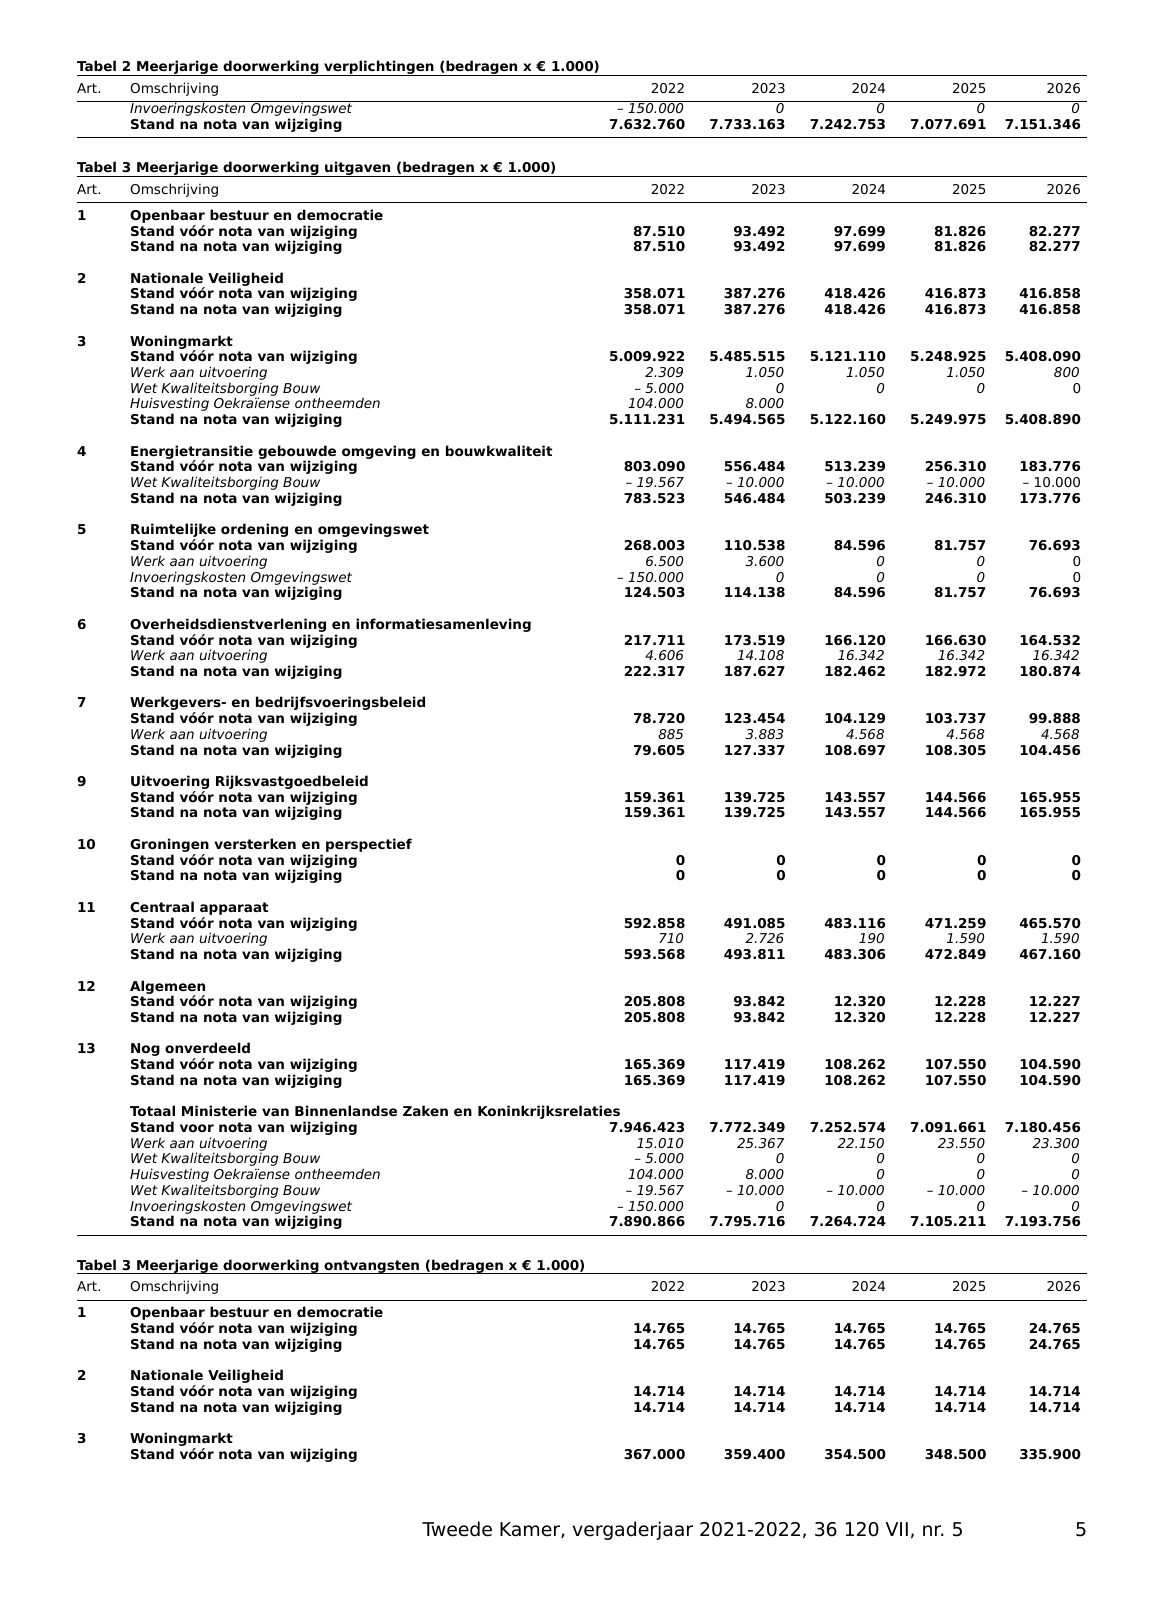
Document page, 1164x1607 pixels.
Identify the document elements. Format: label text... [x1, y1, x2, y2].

table_cell 124.503 [591, 585, 691, 601]
table_cell 82.277 [992, 223, 1087, 239]
table_cell 0 [992, 381, 1087, 396]
table_cell 108.262 [791, 1057, 892, 1073]
table_cell Werk aan uitvoering [124, 931, 591, 947]
table_cell 205.808 [591, 994, 691, 1010]
table_cell [77, 475, 124, 491]
table_cell 5.408.890 [992, 412, 1087, 428]
table_cell Stand vóór nota van wijziging [124, 711, 591, 727]
table_cell 483.116 [791, 915, 892, 931]
table_cell 2023 [691, 177, 791, 202]
table_cell 84.596 [791, 585, 892, 601]
table_cell [791, 318, 892, 333]
table_cell 143.557 [791, 805, 892, 821]
table_cell 472.849 [892, 947, 992, 963]
table_cell [77, 1400, 124, 1415]
table_cell 0 [791, 381, 892, 396]
table_cell [892, 1026, 992, 1041]
table_cell [124, 506, 591, 522]
table_cell 14.714 [691, 1384, 791, 1399]
table_cell 165.955 [992, 790, 1087, 805]
table_cell 4.568 [992, 727, 1087, 742]
table_cell 165.955 [992, 805, 1087, 821]
table_cell 11 [77, 900, 124, 915]
table_cell 13 [77, 1041, 124, 1057]
table_cell 8.000 [691, 396, 791, 412]
table_cell 104.456 [992, 743, 1087, 758]
table_cell Wet Kwaliteitsborging Bouw [124, 381, 591, 396]
table_cell [791, 884, 892, 900]
table_cell 0 [691, 853, 791, 868]
table_cell [591, 758, 691, 774]
table_cell [124, 428, 591, 443]
table_cell 7.077.691 [892, 117, 992, 137]
table_cell 8.000 [691, 1167, 791, 1183]
table_cell 359.400 [691, 1447, 791, 1462]
table_cell [77, 1136, 124, 1151]
table_cell 104.000 [591, 396, 691, 412]
table_cell [77, 1104, 124, 1120]
table_cell 24.765 [992, 1321, 1087, 1337]
table_cell Stand na nota van wijziging [124, 302, 591, 318]
table_cell 0 [791, 1151, 892, 1167]
table_cell 367.000 [591, 1447, 691, 1462]
table_cell [124, 1353, 591, 1368]
table_cell [77, 601, 124, 617]
table_cell [791, 1089, 892, 1104]
table_cell 0 [992, 853, 1087, 868]
table_cell 2025 [892, 1274, 992, 1299]
table_cell [77, 931, 124, 947]
table_cell [591, 680, 691, 695]
table_cell [992, 255, 1087, 271]
table_cell 107.550 [892, 1057, 992, 1073]
table_cell 546.484 [691, 491, 791, 506]
table_cell 2024 [791, 177, 892, 202]
table_cell [77, 286, 124, 302]
table_cell 16.342 [791, 648, 892, 664]
table_cell Art. [77, 1274, 124, 1299]
table_cell [77, 1026, 124, 1041]
table_cell 143.557 [791, 790, 892, 805]
table_cell 78.720 [591, 711, 691, 727]
table_cell [77, 632, 124, 648]
table_cell – 10.000 [791, 475, 892, 491]
table_cell 14.714 [691, 1400, 791, 1415]
table_cell 117.419 [691, 1057, 791, 1073]
table_cell 0 [691, 1199, 791, 1214]
table_cell 0 [992, 102, 1087, 117]
table_cell Invoeringskosten Omgevingswet [124, 569, 591, 585]
table_cell 4.568 [892, 727, 992, 742]
table_cell [591, 821, 691, 837]
table_cell [124, 1089, 591, 1104]
table_cell [691, 1089, 791, 1104]
table_cell Huisvesting Oekraïense ontheemden [124, 396, 591, 412]
table_cell [77, 1447, 124, 1462]
table_cell 0 [892, 1199, 992, 1214]
table_cell 0 [691, 1151, 791, 1167]
table_cell 1 [77, 203, 124, 223]
table_cell [791, 821, 892, 837]
table_cell 7 [77, 695, 124, 711]
table_cell [791, 1026, 892, 1041]
table_cell [124, 758, 591, 774]
table_cell Stand na nota van wijziging [124, 664, 591, 679]
table_cell [77, 1073, 124, 1088]
table_cell 0 [992, 1167, 1087, 1183]
table_cell 2 [77, 1368, 124, 1384]
table_cell [77, 821, 124, 837]
table_cell [77, 790, 124, 805]
table_cell [77, 727, 124, 742]
table_cell [77, 412, 124, 428]
table_cell 2024 [791, 1274, 892, 1299]
table_cell [791, 601, 892, 617]
table_cell [77, 868, 124, 884]
table_cell 335.900 [992, 1447, 1087, 1462]
table_cell 165.369 [591, 1057, 691, 1073]
table_cell 0 [992, 1199, 1087, 1214]
table_cell [892, 428, 992, 443]
table_cell Stand vóór nota van wijziging [124, 1384, 591, 1399]
table_cell [691, 318, 791, 333]
table_cell 12.227 [992, 994, 1087, 1010]
table_cell [992, 428, 1087, 443]
table_cell Stand vóór nota van wijziging [124, 1321, 591, 1337]
table_cell 127.337 [691, 743, 791, 758]
table_cell 81.826 [892, 223, 992, 239]
table_cell [77, 1151, 124, 1167]
table_cell 1.050 [691, 365, 791, 381]
table_cell [77, 396, 124, 412]
table_cell [892, 506, 992, 522]
table_cell 5.494.565 [691, 412, 791, 428]
table_cell 885 [591, 727, 691, 742]
table_cell Stand na nota van wijziging [124, 585, 591, 601]
table_cell Wet Kwaliteitsborging Bouw [124, 475, 591, 491]
table_cell Wet Kwaliteitsborging Bouw [124, 1151, 591, 1167]
table_cell Stand na nota van wijziging [124, 239, 591, 255]
table_cell [892, 680, 992, 695]
table_cell [591, 1353, 691, 1368]
table_cell 84.596 [791, 538, 892, 554]
table_cell Wet Kwaliteitsborging Bouw [124, 1183, 591, 1198]
table_cell 0 [992, 569, 1087, 585]
table_cell 2025 [892, 76, 992, 101]
table_cell [892, 1353, 992, 1368]
table_cell [791, 1353, 892, 1368]
table_cell [77, 1120, 124, 1136]
table_cell 93.492 [691, 223, 791, 239]
table_cell 87.510 [591, 223, 691, 239]
table_cell 593.568 [591, 947, 691, 963]
table_cell [124, 821, 591, 837]
table_cell 783.523 [591, 491, 691, 506]
table_cell [992, 884, 1087, 900]
table_cell [77, 428, 124, 443]
table_cell [77, 381, 124, 396]
table_cell 16.342 [892, 648, 992, 664]
table_cell 246.310 [892, 491, 992, 506]
table_cell [892, 1089, 992, 1104]
table_cell 2023 [691, 1274, 791, 1299]
table_cell Algemeen [124, 978, 1087, 994]
table_cell – 150.000 [591, 1199, 691, 1214]
table_cell [992, 1026, 1087, 1041]
table_cell 6 [77, 617, 124, 632]
table_cell 104.000 [591, 1167, 691, 1183]
table_cell [992, 601, 1087, 617]
table_cell [77, 1384, 124, 1399]
table_cell 107.550 [892, 1073, 992, 1088]
table_cell 0 [892, 102, 992, 117]
table_cell 2022 [591, 1274, 691, 1299]
table_cell [77, 569, 124, 585]
table_cell Stand vóór nota van wijziging [124, 915, 591, 931]
table_cell Woningmarkt [124, 334, 1087, 349]
table_cell [892, 1415, 992, 1431]
table_cell 556.484 [691, 459, 791, 475]
table_cell 14.108 [691, 648, 791, 664]
table_cell 14.765 [591, 1337, 691, 1352]
table_cell 108.697 [791, 743, 892, 758]
table_cell 5.009.922 [591, 349, 691, 365]
table_cell 7.180.456 [992, 1120, 1087, 1136]
table_cell Stand na nota van wijziging [124, 491, 591, 506]
table_cell [77, 585, 124, 601]
table_cell 416.858 [992, 286, 1087, 302]
table_cell 354.500 [791, 1447, 892, 1462]
table_cell [992, 758, 1087, 774]
table_cell [591, 255, 691, 271]
table_cell [124, 884, 591, 900]
table_cell 7.733.163 [691, 117, 791, 137]
table_cell 173.776 [992, 491, 1087, 506]
table_cell 710 [591, 931, 691, 947]
table_cell Stand vóór nota van wijziging [124, 459, 591, 475]
table_cell 81.757 [892, 585, 992, 601]
table_cell [992, 506, 1087, 522]
table_cell Stand vóór nota van wijziging [124, 632, 591, 648]
table_cell 22.150 [791, 1136, 892, 1151]
table_cell [691, 506, 791, 522]
table_cell Art. [77, 177, 124, 202]
table_cell Art. [77, 76, 124, 101]
table_cell 592.858 [591, 915, 691, 931]
table_cell 5.249.975 [892, 412, 992, 428]
table_cell 5.485.515 [691, 349, 791, 365]
table_cell Nationale Veiligheid [124, 271, 1087, 286]
table_cell [691, 680, 791, 695]
table_cell 5 [77, 522, 124, 538]
table_cell 1.590 [892, 931, 992, 947]
table_cell [77, 302, 124, 318]
table_cell – 5.000 [591, 1151, 691, 1167]
table_cell Stand vóór nota van wijziging [124, 349, 591, 365]
table_cell 800 [992, 365, 1087, 381]
table_cell [591, 884, 691, 900]
table_cell 2 [77, 271, 124, 286]
table_cell 387.276 [691, 302, 791, 318]
table_cell 0 [892, 569, 992, 585]
table_cell 0 [892, 1151, 992, 1167]
table_cell 187.627 [691, 664, 791, 679]
table_cell 3.600 [691, 554, 791, 569]
table_cell 9 [77, 774, 124, 789]
table_cell – 10.000 [992, 1183, 1087, 1198]
table_cell [892, 758, 992, 774]
table_cell [892, 884, 992, 900]
table_cell Omschrijving [124, 177, 591, 202]
table_cell [691, 1353, 791, 1368]
table_header Tabel 3 Meerjarige doorwerking ontvangsten (bedragen x € 1.000) [77, 1258, 1087, 1273]
table_cell [992, 963, 1087, 978]
table_cell [77, 459, 124, 475]
table_cell [77, 506, 124, 522]
table_cell 12.227 [992, 1010, 1087, 1026]
table_cell 268.003 [591, 538, 691, 554]
table_cell – 5.000 [591, 381, 691, 396]
table_cell 14.714 [791, 1400, 892, 1415]
table_cell 7.795.716 [691, 1214, 791, 1235]
table_cell Stand na nota van wijziging [124, 117, 591, 137]
table_cell 0 [791, 853, 892, 868]
table_cell [77, 491, 124, 506]
table_cell Nog onverdeeld [124, 1041, 1087, 1057]
table_cell Stand vóór nota van wijziging [124, 223, 591, 239]
table_cell [691, 758, 791, 774]
table_cell 803.090 [591, 459, 691, 475]
table_cell 166.630 [892, 632, 992, 648]
table_cell 513.239 [791, 459, 892, 475]
table_cell Openbaar bestuur en democratie [124, 1301, 1087, 1321]
table_cell 15.010 [591, 1136, 691, 1151]
table_cell 139.725 [691, 805, 791, 821]
table_cell 2024 [791, 76, 892, 101]
table_cell Invoeringskosten Omgevingswet [124, 1199, 591, 1214]
table_cell [791, 963, 892, 978]
table_cell 12 [77, 978, 124, 994]
table_cell [77, 743, 124, 758]
table_cell [992, 318, 1087, 333]
table_cell [124, 963, 591, 978]
table_cell 7.105.211 [892, 1214, 992, 1235]
table_cell [77, 994, 124, 1010]
table_cell 14.765 [892, 1337, 992, 1352]
table_cell [77, 1183, 124, 1198]
table_cell 0 [992, 1151, 1087, 1167]
table_cell [791, 758, 892, 774]
table_cell – 10.000 [791, 1183, 892, 1198]
table_cell 14.765 [791, 1337, 892, 1352]
table_cell 256.310 [892, 459, 992, 475]
table_cell [77, 648, 124, 664]
table_cell 14.765 [591, 1321, 691, 1337]
table_cell Omschrijving [124, 1274, 591, 1299]
table_cell 418.426 [791, 302, 892, 318]
table_cell – 10.000 [691, 475, 791, 491]
table_cell Stand vóór nota van wijziging [124, 538, 591, 554]
table_cell [591, 318, 691, 333]
table_cell [77, 349, 124, 365]
table_cell 104.590 [992, 1057, 1087, 1073]
table_cell Overheidsdienstverlening en informatiesamenleving [124, 617, 1087, 632]
table_cell [791, 680, 892, 695]
table_cell [124, 318, 591, 333]
table_cell [992, 821, 1087, 837]
table_cell 416.858 [992, 302, 1087, 318]
table_cell Werk aan uitvoering [124, 554, 591, 569]
table_cell [591, 1089, 691, 1104]
table_cell [591, 506, 691, 522]
table_header Tabel 3 Meerjarige doorwerking uitgaven (bedragen x € 1.000) [77, 160, 1087, 176]
table_cell Stand na nota van wijziging [124, 743, 591, 758]
table_cell [791, 396, 892, 412]
table_cell [77, 554, 124, 569]
table_cell Invoeringskosten Omgevingswet [124, 102, 591, 117]
table_cell Stand na nota van wijziging [124, 1400, 591, 1415]
table_cell 1.050 [791, 365, 892, 381]
table_cell 0 [992, 868, 1087, 884]
table_cell [892, 255, 992, 271]
table_cell – 150.000 [591, 102, 691, 117]
table_cell 14.765 [691, 1321, 791, 1337]
table_cell 14.714 [992, 1400, 1087, 1415]
table_cell 104.129 [791, 711, 892, 727]
table_cell 4.606 [591, 648, 691, 664]
table_cell [77, 853, 124, 868]
table_cell [77, 255, 124, 271]
table_cell 2022 [591, 177, 691, 202]
table_cell Energietransitie gebouwde omgeving en bouwkwaliteit [124, 444, 1087, 459]
table_cell 7.264.724 [791, 1214, 892, 1235]
table_cell 387.276 [691, 286, 791, 302]
table_cell Stand vóór nota van wijziging [124, 853, 591, 868]
table_cell 7.091.661 [892, 1120, 992, 1136]
table_cell 12.320 [791, 994, 892, 1010]
table_cell [992, 1415, 1087, 1431]
table_cell 164.532 [992, 632, 1087, 648]
table_cell 0 [691, 569, 791, 585]
table_cell [77, 915, 124, 931]
table_cell 0 [892, 853, 992, 868]
table_cell 0 [791, 868, 892, 884]
table_cell 81.826 [892, 239, 992, 255]
table_cell 3.883 [691, 727, 791, 742]
table_cell 0 [691, 868, 791, 884]
table_cell [691, 884, 791, 900]
table_cell Huisvesting Oekraïense ontheemden [124, 1167, 591, 1183]
table_cell [124, 601, 591, 617]
table_cell 465.570 [992, 915, 1087, 931]
table_cell 358.071 [591, 302, 691, 318]
table_cell 14.714 [992, 1384, 1087, 1399]
table_cell 190 [791, 931, 892, 947]
table_cell Omschrijving [124, 76, 591, 101]
table_cell [77, 102, 124, 117]
table_cell [124, 1415, 591, 1431]
table_cell Stand vóór nota van wijziging [124, 286, 591, 302]
table_cell [77, 318, 124, 333]
table_cell 14.714 [591, 1400, 691, 1415]
table_cell 2025 [892, 177, 992, 202]
table_cell Stand na nota van wijziging [124, 868, 591, 884]
table_cell – 10.000 [691, 1183, 791, 1198]
table_cell 10 [77, 837, 124, 852]
table_cell Stand na nota van wijziging [124, 947, 591, 963]
table_cell 108.262 [791, 1073, 892, 1088]
table_cell 471.259 [892, 915, 992, 931]
table_cell 159.361 [591, 790, 691, 805]
table_cell – 19.567 [591, 1183, 691, 1198]
table_cell 1.590 [992, 931, 1087, 947]
table_cell 5.408.090 [992, 349, 1087, 365]
table_cell [124, 255, 591, 271]
table_cell Openbaar bestuur en democratie [124, 203, 1087, 223]
table_cell 217.711 [591, 632, 691, 648]
table_cell 99.888 [992, 711, 1087, 727]
table_cell Stand vóór nota van wijziging [124, 1057, 591, 1073]
table_cell 76.693 [992, 538, 1087, 554]
table_cell 0 [791, 554, 892, 569]
table_cell 87.510 [591, 239, 691, 255]
table_cell [591, 601, 691, 617]
table_cell [124, 680, 591, 695]
table_cell 144.566 [892, 805, 992, 821]
table_cell 103.737 [892, 711, 992, 727]
table_cell 3 [77, 1431, 124, 1447]
table_cell [77, 664, 124, 679]
table_cell 23.300 [992, 1136, 1087, 1151]
table_header Tabel 2 Meerjarige doorwerking verplichtingen (bedragen x € 1.000) [77, 59, 1087, 75]
table_cell 0 [591, 853, 691, 868]
table_cell 7.890.866 [591, 1214, 691, 1235]
table_cell 7.772.349 [691, 1120, 791, 1136]
table_cell 82.277 [992, 239, 1087, 255]
table_cell 93.492 [691, 239, 791, 255]
table_cell 166.120 [791, 632, 892, 648]
table_cell 5.122.160 [791, 412, 892, 428]
table_cell 159.361 [591, 805, 691, 821]
table_cell 5.248.925 [892, 349, 992, 365]
table_cell [591, 428, 691, 443]
table_cell [691, 1026, 791, 1041]
table_cell 123.454 [691, 711, 791, 727]
table_cell 467.160 [992, 947, 1087, 963]
table_cell [77, 239, 124, 255]
table_cell [791, 428, 892, 443]
table_cell [691, 601, 791, 617]
table_cell 81.757 [892, 538, 992, 554]
table_cell 7.946.423 [591, 1120, 691, 1136]
table_cell [691, 428, 791, 443]
table_cell [77, 947, 124, 963]
table_cell 14.765 [791, 1321, 892, 1337]
table_cell [77, 1214, 124, 1235]
table_cell 180.874 [992, 664, 1087, 679]
table_cell 491.085 [691, 915, 791, 931]
table_cell 0 [992, 554, 1087, 569]
table_cell 182.462 [791, 664, 892, 679]
table_cell Groningen versterken en perspectief [124, 837, 1087, 852]
table_cell 12.228 [892, 994, 992, 1010]
table_cell 416.873 [892, 302, 992, 318]
table_cell [992, 396, 1087, 412]
table_cell [77, 1167, 124, 1183]
table_cell 483.306 [791, 947, 892, 963]
table_cell [791, 506, 892, 522]
table_cell [691, 963, 791, 978]
table_cell [77, 758, 124, 774]
table_cell Totaal Ministerie van Binnenlandse Zaken en Koninkrijksrelaties [124, 1104, 1087, 1120]
table_cell 97.699 [791, 239, 892, 255]
table_cell Stand na nota van wijziging [124, 1337, 591, 1352]
table_cell 0 [591, 868, 691, 884]
table_cell 2026 [992, 177, 1087, 202]
table_cell 79.605 [591, 743, 691, 758]
table_cell 182.972 [892, 664, 992, 679]
table_cell [77, 1089, 124, 1104]
table_cell Uitvoering Rijksvastgoedbeleid [124, 774, 1087, 789]
table_cell 4.568 [791, 727, 892, 742]
table_cell [691, 255, 791, 271]
table_cell Ruimtelijke ordening en omgevingswet [124, 522, 1087, 538]
table_cell 14.714 [892, 1400, 992, 1415]
table_cell [691, 821, 791, 837]
table_cell Werk aan uitvoering [124, 727, 591, 742]
table_cell [791, 255, 892, 271]
table_cell – 150.000 [591, 569, 691, 585]
table_cell 503.239 [791, 491, 892, 506]
table_cell 183.776 [992, 459, 1087, 475]
table_cell [591, 1026, 691, 1041]
table_cell 358.071 [591, 286, 691, 302]
table_cell [77, 1199, 124, 1214]
table_cell 0 [892, 554, 992, 569]
table_cell 3 [77, 334, 124, 349]
table_cell – 19.567 [591, 475, 691, 491]
table_cell [992, 1089, 1087, 1104]
table_cell 2.309 [591, 365, 691, 381]
table_cell 104.590 [992, 1073, 1087, 1088]
table_cell 2022 [591, 76, 691, 101]
table_cell [77, 963, 124, 978]
table_cell 2026 [992, 76, 1087, 101]
table_cell 2023 [691, 76, 791, 101]
table_cell 14.714 [791, 1384, 892, 1399]
table_cell 7.252.574 [791, 1120, 892, 1136]
table_cell 14.765 [691, 1337, 791, 1352]
table_cell [77, 1057, 124, 1073]
table_cell 6.500 [591, 554, 691, 569]
table_cell 0 [691, 102, 791, 117]
table_cell Stand vóór nota van wijziging [124, 1447, 591, 1462]
table_cell Stand na nota van wijziging [124, 805, 591, 821]
table_cell 2.726 [691, 931, 791, 947]
table_cell – 10.000 [892, 1183, 992, 1198]
table_cell [691, 1415, 791, 1431]
table_cell [892, 396, 992, 412]
table_cell [77, 117, 124, 137]
table_cell 14.765 [892, 1321, 992, 1337]
table_cell Stand na nota van wijziging [124, 412, 591, 428]
table_cell Stand na nota van wijziging [124, 1214, 591, 1235]
table_cell Stand vóór nota van wijziging [124, 994, 591, 1010]
table_cell [77, 1321, 124, 1337]
table_cell [892, 318, 992, 333]
table_cell [791, 1415, 892, 1431]
table_cell [992, 1353, 1087, 1368]
table_cell 2026 [992, 1274, 1087, 1299]
table_cell [591, 963, 691, 978]
table_cell – 10.000 [992, 475, 1087, 491]
table_cell 165.369 [591, 1073, 691, 1088]
table_cell [77, 680, 124, 695]
table_cell [77, 884, 124, 900]
table_cell 23.550 [892, 1136, 992, 1151]
table_cell 12.320 [791, 1010, 892, 1026]
table_cell 0 [892, 1167, 992, 1183]
table_cell 7.193.756 [992, 1214, 1087, 1235]
table_cell 4 [77, 444, 124, 459]
table_cell [892, 821, 992, 837]
table_cell 97.699 [791, 223, 892, 239]
table_cell 25.367 [691, 1136, 791, 1151]
table_cell 416.873 [892, 286, 992, 302]
table_cell 110.538 [691, 538, 791, 554]
table_cell 139.725 [691, 790, 791, 805]
table_cell 7.151.346 [992, 117, 1087, 137]
table_cell 108.305 [892, 743, 992, 758]
table_cell – 10.000 [892, 475, 992, 491]
table_cell [77, 1353, 124, 1368]
table_cell Stand na nota van wijziging [124, 1073, 591, 1088]
table_cell [77, 1010, 124, 1026]
table_cell [77, 1415, 124, 1431]
table_cell 0 [691, 381, 791, 396]
table_cell 76.693 [992, 585, 1087, 601]
table_cell [77, 711, 124, 727]
table_cell [591, 1415, 691, 1431]
table_cell Werk aan uitvoering [124, 648, 591, 664]
table_cell 493.811 [691, 947, 791, 963]
table_cell Stand voor nota van wijziging [124, 1120, 591, 1136]
table_cell 7.632.760 [591, 117, 691, 137]
table_cell 0 [892, 381, 992, 396]
table_cell 222.317 [591, 664, 691, 679]
table_cell Werk aan uitvoering [124, 1136, 591, 1151]
table_cell 16.342 [992, 648, 1087, 664]
table_cell Werk aan uitvoering [124, 365, 591, 381]
table_cell [77, 1337, 124, 1352]
table_cell 12.228 [892, 1010, 992, 1026]
table_cell 0 [791, 569, 892, 585]
table_cell 7.242.753 [791, 117, 892, 137]
table_cell 1.050 [892, 365, 992, 381]
table_cell 205.808 [591, 1010, 691, 1026]
table_cell [77, 805, 124, 821]
table_cell 144.566 [892, 790, 992, 805]
table_cell [77, 223, 124, 239]
table_cell 0 [892, 868, 992, 884]
table_cell Woningmarkt [124, 1431, 1087, 1447]
table_cell 24.765 [992, 1337, 1087, 1352]
table_cell Werkgevers- en bedrijfsvoeringsbeleid [124, 695, 1087, 711]
table_cell Centraal apparaat [124, 900, 1087, 915]
table_cell 0 [791, 1167, 892, 1183]
table_cell [77, 538, 124, 554]
table_cell [992, 680, 1087, 695]
table_cell Nationale Veiligheid [124, 1368, 1087, 1384]
table_cell 14.714 [892, 1384, 992, 1399]
table_cell Stand vóór nota van wijziging [124, 790, 591, 805]
table_cell Stand na nota van wijziging [124, 1010, 591, 1026]
table_cell 348.500 [892, 1447, 992, 1462]
table_cell 93.842 [691, 994, 791, 1010]
table_cell 173.519 [691, 632, 791, 648]
table_cell 0 [791, 102, 892, 117]
table_cell 14.714 [591, 1384, 691, 1399]
table_cell 114.138 [691, 585, 791, 601]
table_cell 117.419 [691, 1073, 791, 1088]
table_cell 0 [791, 1199, 892, 1214]
table_cell 418.426 [791, 286, 892, 302]
table_cell 5.111.231 [591, 412, 691, 428]
table_cell [124, 1026, 591, 1041]
table_cell 93.842 [691, 1010, 791, 1026]
table_cell [892, 601, 992, 617]
table_cell [77, 365, 124, 381]
table_cell 5.121.110 [791, 349, 892, 365]
table_cell [892, 963, 992, 978]
table_cell 1 [77, 1301, 124, 1321]
